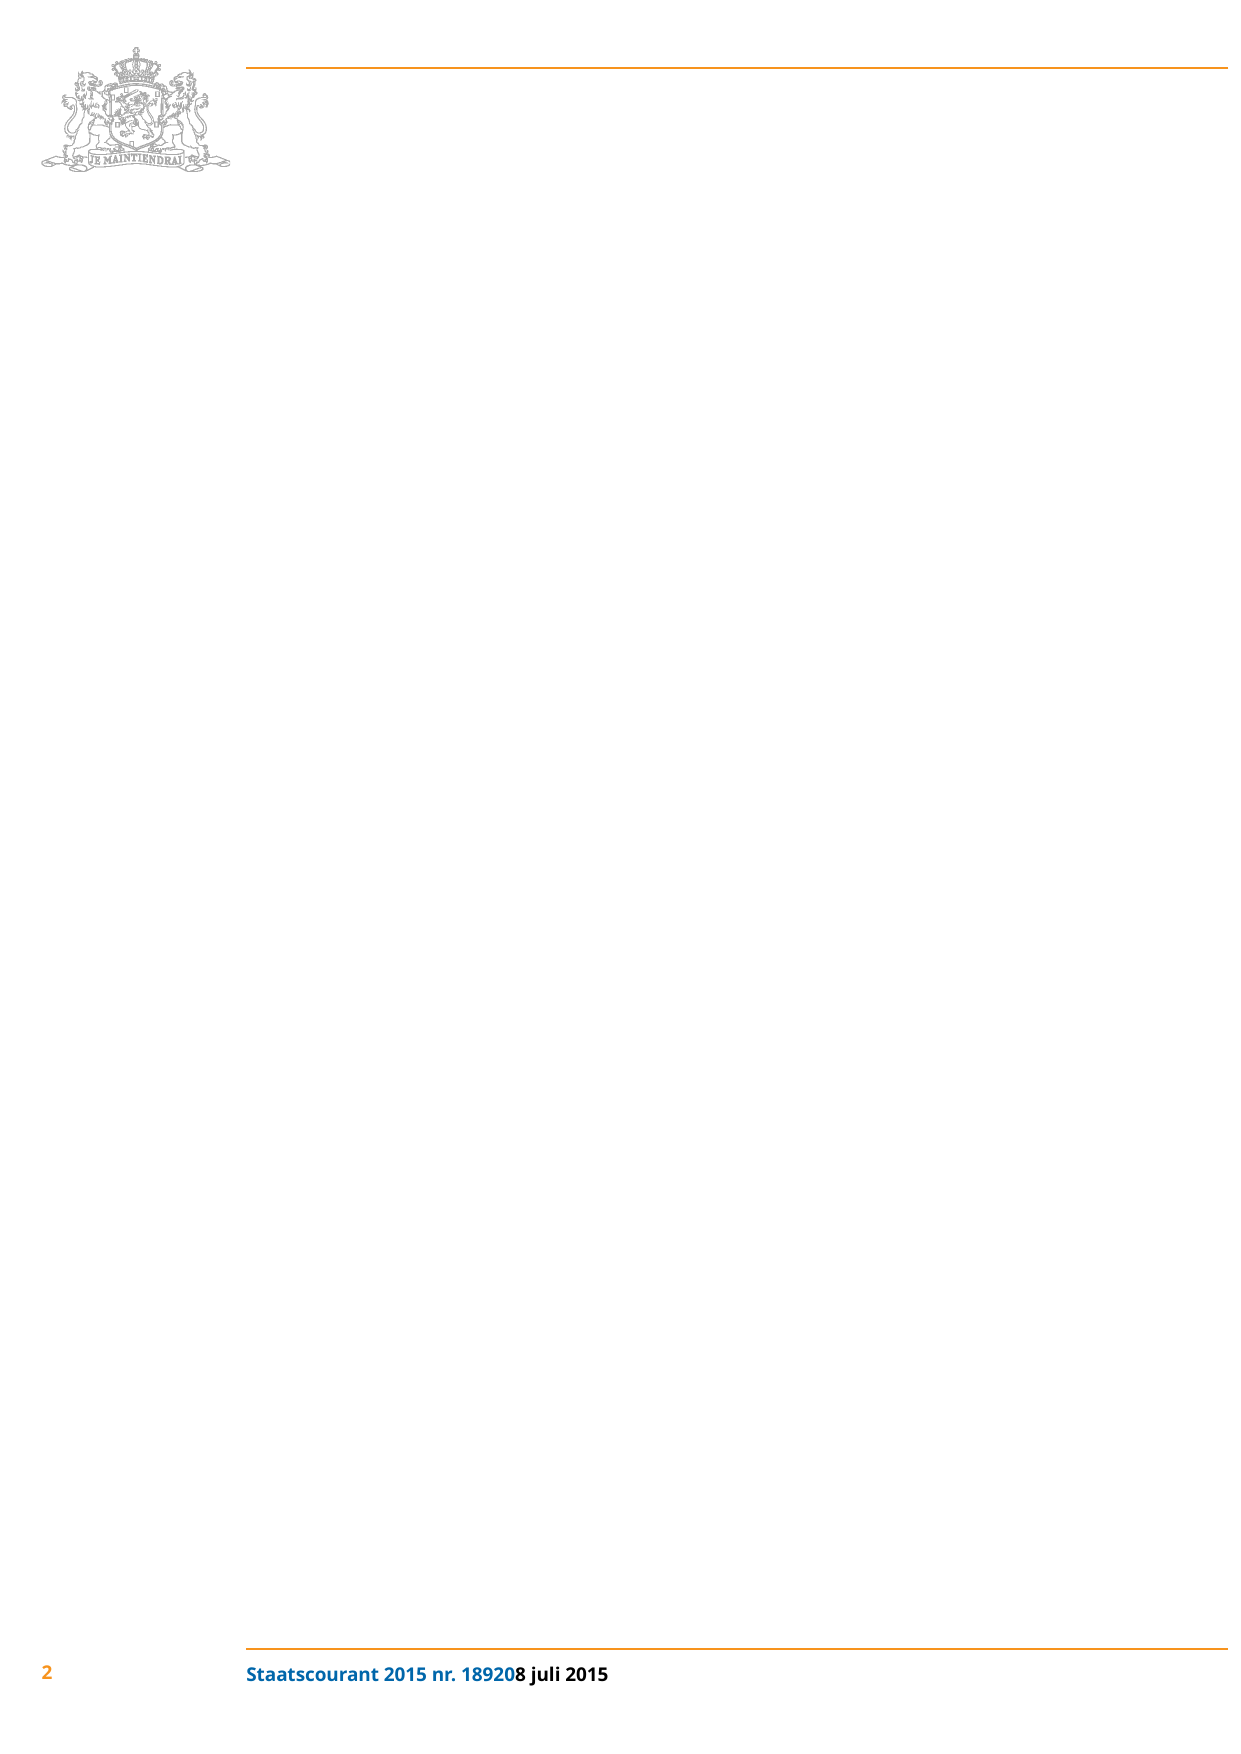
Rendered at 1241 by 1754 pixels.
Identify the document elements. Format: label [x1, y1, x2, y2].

picture [41, 47, 231, 172]
